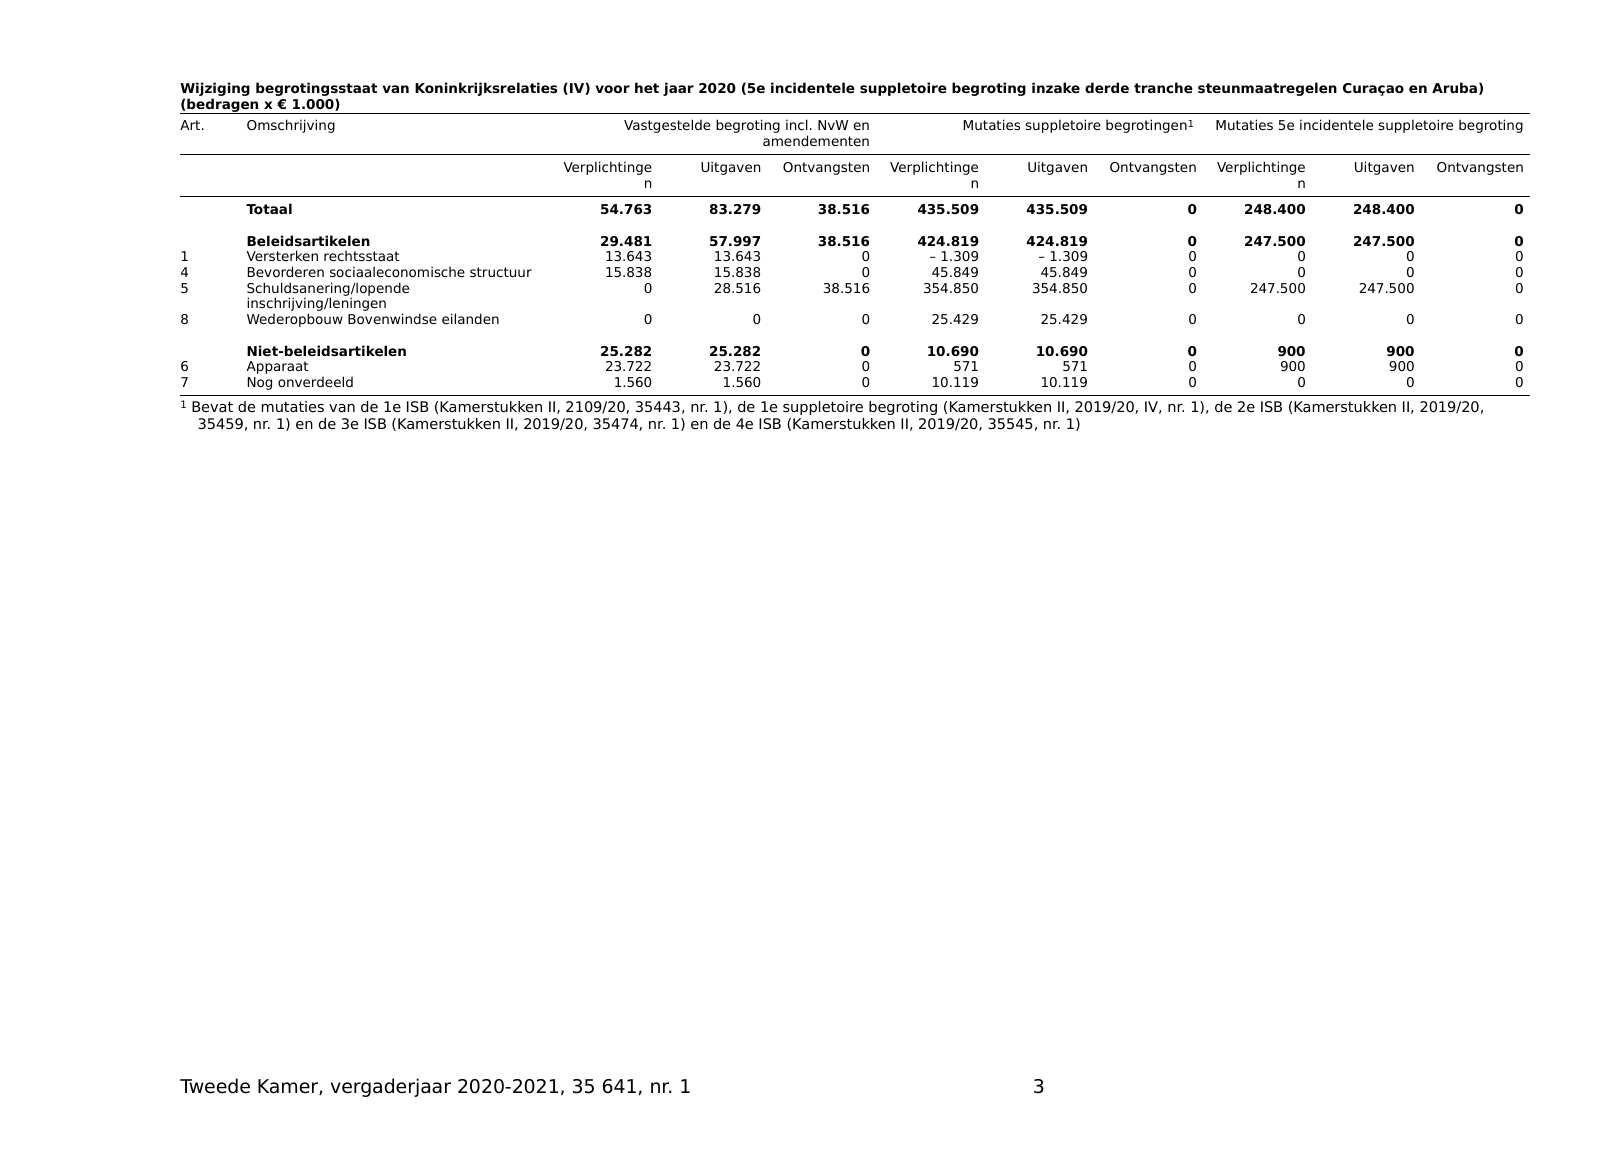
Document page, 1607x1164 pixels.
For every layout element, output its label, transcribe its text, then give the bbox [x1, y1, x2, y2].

table_cell 28.516 [658, 281, 767, 312]
table_cell 0 [1203, 265, 1311, 281]
table_cell Schuldsanering/lopende inschrijving/leningen [241, 281, 549, 312]
table_cell 0 [1094, 265, 1202, 281]
table_cell 57.997 [658, 233, 767, 249]
table_cell Uitgaven [985, 155, 1094, 196]
table_cell 0 [1094, 359, 1202, 375]
table_cell [1203, 328, 1311, 343]
table_cell 900 [1203, 344, 1311, 359]
table_cell 8 [180, 312, 241, 328]
table_cell [658, 218, 767, 233]
table_cell [1094, 218, 1202, 233]
table_cell [549, 328, 658, 343]
table_cell 900 [1311, 359, 1420, 375]
table_cell 900 [1203, 359, 1311, 375]
table_cell Ontvangsten [1420, 155, 1529, 196]
table_cell 435.509 [985, 197, 1094, 218]
table_cell 0 [1311, 249, 1420, 265]
table_cell 13.643 [549, 249, 658, 265]
table_cell [241, 218, 549, 233]
table_cell 0 [1311, 265, 1420, 281]
table_cell 247.500 [1311, 233, 1420, 249]
table_cell 0 [767, 265, 876, 281]
table_cell 23.722 [658, 359, 767, 375]
table_cell Ontvangsten [1094, 155, 1202, 196]
table_cell 1 [180, 249, 241, 265]
table_cell 0 [1420, 233, 1529, 249]
table_cell [876, 218, 985, 233]
table_cell [241, 328, 549, 343]
table_cell – 1.309 [876, 249, 985, 265]
table_cell 0 [1420, 359, 1529, 375]
table_cell Ontvangsten [767, 155, 876, 196]
table_cell Verplichtingen [1203, 155, 1311, 196]
table_cell 900 [1311, 344, 1420, 359]
table_cell 0 [1094, 197, 1202, 218]
table_cell 0 [1420, 265, 1529, 281]
table_cell [1311, 218, 1420, 233]
table_cell 247.500 [1203, 233, 1311, 249]
table_cell Wederopbouw Bovenwindse eilanden [241, 312, 549, 328]
table_cell [241, 155, 549, 196]
table_cell 0 [767, 249, 876, 265]
table_cell [1203, 218, 1311, 233]
table_cell 0 [1203, 375, 1311, 395]
table_cell Nog onverdeeld [241, 375, 549, 395]
table_cell Vastgestelde begroting incl. NvW en amendementen [549, 114, 876, 154]
table_cell 571 [985, 359, 1094, 375]
table_cell 0 [767, 312, 876, 328]
table_cell 0 [1311, 375, 1420, 395]
table_cell [549, 218, 658, 233]
table_cell 25.429 [876, 312, 985, 328]
table_cell 13.643 [658, 249, 767, 265]
table_cell 83.279 [658, 197, 767, 218]
table_cell 25.429 [985, 312, 1094, 328]
table_cell Mutaties 5e incidentele suppletoire begroting [1203, 114, 1529, 154]
table_cell 1 Bevat de mutaties van de 1e ISB (Kamerstukken II, 2109/20, 35443, nr. 1), de 1e suppletoire begroting (Kamerstukken II, 2019/20, IV, nr. 1), de 2e ISB (Kamerstukken II, 2019/20, 35459, nr. 1) en de 3e ISB (Kamerstukken II, 2019/20, 35474, nr. 1) en de 4e ISB (Kamerstukken II, 2019/20, 35545, nr. 1) [180, 396, 1529, 433]
table_cell 25.282 [549, 344, 658, 359]
table_cell Uitgaven [658, 155, 767, 196]
table_cell 0 [1420, 312, 1529, 328]
table_cell 25.282 [658, 344, 767, 359]
table_cell [1420, 328, 1529, 343]
table_cell 6 [180, 359, 241, 375]
table_cell 0 [549, 312, 658, 328]
table_cell [1420, 218, 1529, 233]
table_cell 354.850 [876, 281, 985, 312]
table_cell 248.400 [1311, 197, 1420, 218]
table_cell 0 [767, 359, 876, 375]
table_cell 0 [1203, 312, 1311, 328]
table_cell 7 [180, 375, 241, 395]
table_cell 0 [1420, 249, 1529, 265]
table_cell 571 [876, 359, 985, 375]
table_cell 435.509 [876, 197, 985, 218]
table_cell Bevorderen sociaaleconomische structuur [241, 265, 549, 281]
table_cell 424.819 [876, 233, 985, 249]
table_cell Niet-beleidsartikelen [241, 344, 549, 359]
table_cell 248.400 [1203, 197, 1311, 218]
table_cell – 1.309 [985, 249, 1094, 265]
table_cell [180, 344, 241, 359]
table_cell 247.500 [1311, 281, 1420, 312]
table_cell Omschrijving [241, 114, 549, 154]
table_cell [180, 218, 241, 233]
table_cell 0 [1094, 281, 1202, 312]
table_cell 0 [1094, 249, 1202, 265]
table_cell [876, 328, 985, 343]
table_cell 0 [767, 375, 876, 395]
table_cell [985, 328, 1094, 343]
table_cell 4 [180, 265, 241, 281]
table_cell 29.481 [549, 233, 658, 249]
table_cell Versterken rechtsstaat [241, 249, 549, 265]
table_cell 38.516 [767, 233, 876, 249]
table_cell 54.763 [549, 197, 658, 218]
table_cell 0 [1094, 312, 1202, 328]
table_cell 354.850 [985, 281, 1094, 312]
table_cell 247.500 [1203, 281, 1311, 312]
table_cell 38.516 [767, 197, 876, 218]
table_cell [1094, 328, 1202, 343]
table_cell Verplichtingen [876, 155, 985, 196]
table_cell 0 [1094, 233, 1202, 249]
table_cell Verplichtingen [549, 155, 658, 196]
table_cell 0 [1094, 375, 1202, 395]
table_cell [180, 328, 241, 343]
table_cell Uitgaven [1311, 155, 1420, 196]
table_cell 1.560 [658, 375, 767, 395]
table_cell [658, 328, 767, 343]
table_cell 0 [658, 312, 767, 328]
table_cell 424.819 [985, 233, 1094, 249]
table_cell Mutaties suppletoire begrotingen1 [876, 114, 1202, 154]
table_cell Totaal [241, 197, 549, 218]
table_cell 38.516 [767, 281, 876, 312]
table_cell 0 [1203, 249, 1311, 265]
table_header Wijziging begrotingsstaat van Koninkrijksrelaties (IV) voor het jaar 2020 (5e incidentele suppletoire begroting inzake derde tranche steunmaatregelen Curaçao en Aruba) (bedragen x € 1.000) [180, 81, 1529, 112]
table_cell [985, 218, 1094, 233]
table_cell 5 [180, 281, 241, 312]
table_cell Apparaat [241, 359, 549, 375]
table_cell Art. [180, 114, 241, 154]
table_cell Beleidsartikelen [241, 233, 549, 249]
table_cell 10.119 [985, 375, 1094, 395]
table_cell 15.838 [549, 265, 658, 281]
table_cell 45.849 [985, 265, 1094, 281]
table_cell 0 [1420, 281, 1529, 312]
table_cell [180, 197, 241, 218]
table_cell 10.690 [985, 344, 1094, 359]
table_cell 10.119 [876, 375, 985, 395]
table_cell 0 [1311, 312, 1420, 328]
table_cell 0 [1420, 375, 1529, 395]
table_cell [180, 233, 241, 249]
table_cell 0 [767, 344, 876, 359]
table_cell 0 [1420, 344, 1529, 359]
table_cell [1311, 328, 1420, 343]
table_cell 10.690 [876, 344, 985, 359]
table_cell [767, 218, 876, 233]
table_cell 0 [1420, 197, 1529, 218]
table_cell 1.560 [549, 375, 658, 395]
table_cell 0 [549, 281, 658, 312]
table_cell 0 [1094, 344, 1202, 359]
table_cell 15.838 [658, 265, 767, 281]
table_cell 45.849 [876, 265, 985, 281]
table_cell 23.722 [549, 359, 658, 375]
table_cell [767, 328, 876, 343]
table_cell [180, 155, 241, 196]
